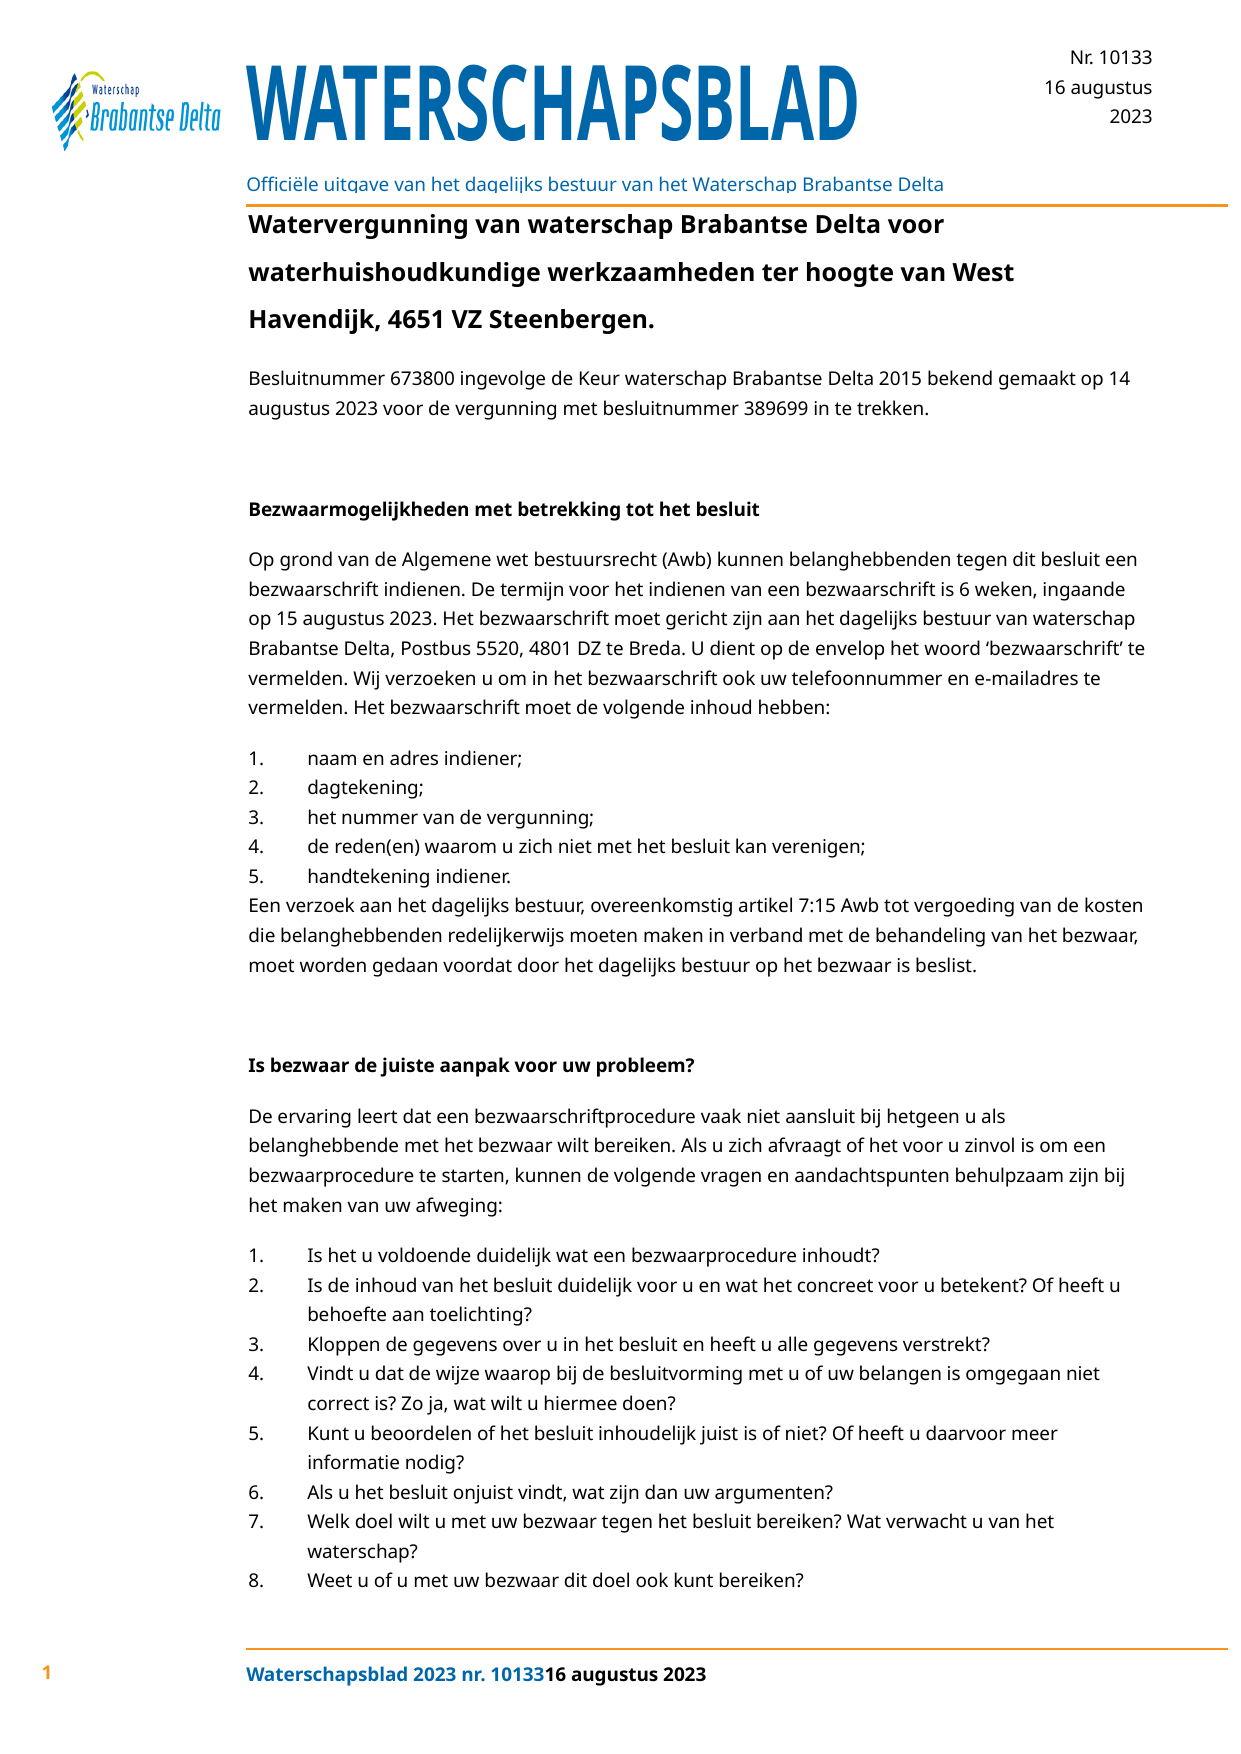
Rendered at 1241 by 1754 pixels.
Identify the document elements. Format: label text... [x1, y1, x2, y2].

text Een verzoek aan het dagelijks bestuur, overeenkomstig artikel 7:15 Awb tot vergoeding van de kosten die belanghebbenden redelijkerwijs moeten maken in verband met de behandeling van het bezwaar, moet worden gedaan voordat door het dagelijks bestuur op het bezwaar is beslist. [248, 893, 1152, 977]
picture [41, 47, 231, 172]
list Is het u voldoende duidelijk wat een bezwaarprocedure inhoudt? [248, 1242, 1152, 1268]
list de reden(en) waarom u zich niet met het besluit kan verenigen; [248, 833, 1152, 859]
list Is de inhoud van het besluit duidelijk voor u en wat het concreet voor u betekent? Of heeft u behoefte aan toelichting? [248, 1272, 1152, 1327]
list Kloppen de gegevens over u in het besluit en heeft u alle gegevens verstrekt? [248, 1331, 1152, 1357]
text Op grond van de Algemene wet bestuursrecht (Awb) kunnen belanghebbenden tegen dit besluit een bezwaarschrift indienen. De termijn voor het indienen van een bezwaarschrift is 6 weken, ingaande op 15 augustus 2023. Het bezwaarschrift moet gericht zijn aan het dagelijks bestuur van waterschap Brabantse Delta, Postbus 5520, 4801 DZ te Breda. U dient op de envelop het woord ‘bezwaarschrift’ te vermelden. Wij verzoeken u om in het bezwaarschrift ook uw telefoonnummer en e‑mailadres te vermelden. Het bezwaarschrift moet de volgende inhoud hebben: [248, 546, 1152, 720]
list Weet u of u met uw bezwaar dit doel ook kunt bereiken? [248, 1568, 1152, 1593]
text Is bezwaar de juiste aanpak voor uw probleem? [248, 1053, 1152, 1078]
list handtekening indiener. [248, 863, 1152, 889]
text De ervaring leert dat een bezwaarschriftprocedure vaak niet aansluit bij hetgeen u als belanghebbende met het bezwaar wilt bereiken. Als u zich afvraagt of het voor u zinvol is om een bezwaarprocedure te starten, kunnen de volgende vragen en aandachtspunten behulpzaam zijn bij het maken van uw afweging: [248, 1103, 1152, 1217]
list Welk doel wilt u met uw bezwaar tegen het besluit bereiken? Wat verwacht u van het waterschap? [248, 1508, 1152, 1564]
list het nummer van de vergunning; [248, 804, 1152, 829]
list Vindt u dat de wijze waarop bij de besluitvorming met u of uw belangen is omgegaan niet correct is? Zo ja, wat wilt u hiermee doen? [248, 1361, 1152, 1416]
list Als u het besluit onjuist vindt, wat zijn dan uw argumenten? [248, 1479, 1152, 1504]
text Bezwaarmogelijkheden met betrekking tot het besluit [248, 496, 1152, 522]
list naam en adres indiener; [248, 745, 1152, 770]
list dagtekening; [248, 774, 1152, 800]
list Kunt u beoordelen of het besluit inhoudelijk juist is of niet? Of heeft u daarvoor meer informatie nodig? [248, 1420, 1152, 1475]
text Besluitnummer 673800 ingevolge de Keur waterschap Brabantse Delta 2015 bekend gemaakt op 14 augustus 2023 voor de vergunning met besluitnummer 389699 in te trekken. [248, 366, 1152, 421]
text Watervergunning van waterschap Brabantse Delta voor waterhuishoudkundige werkzaamheden ter hoogte van West Havendijk, 4651 VZ Steenbergen. [248, 207, 1152, 336]
